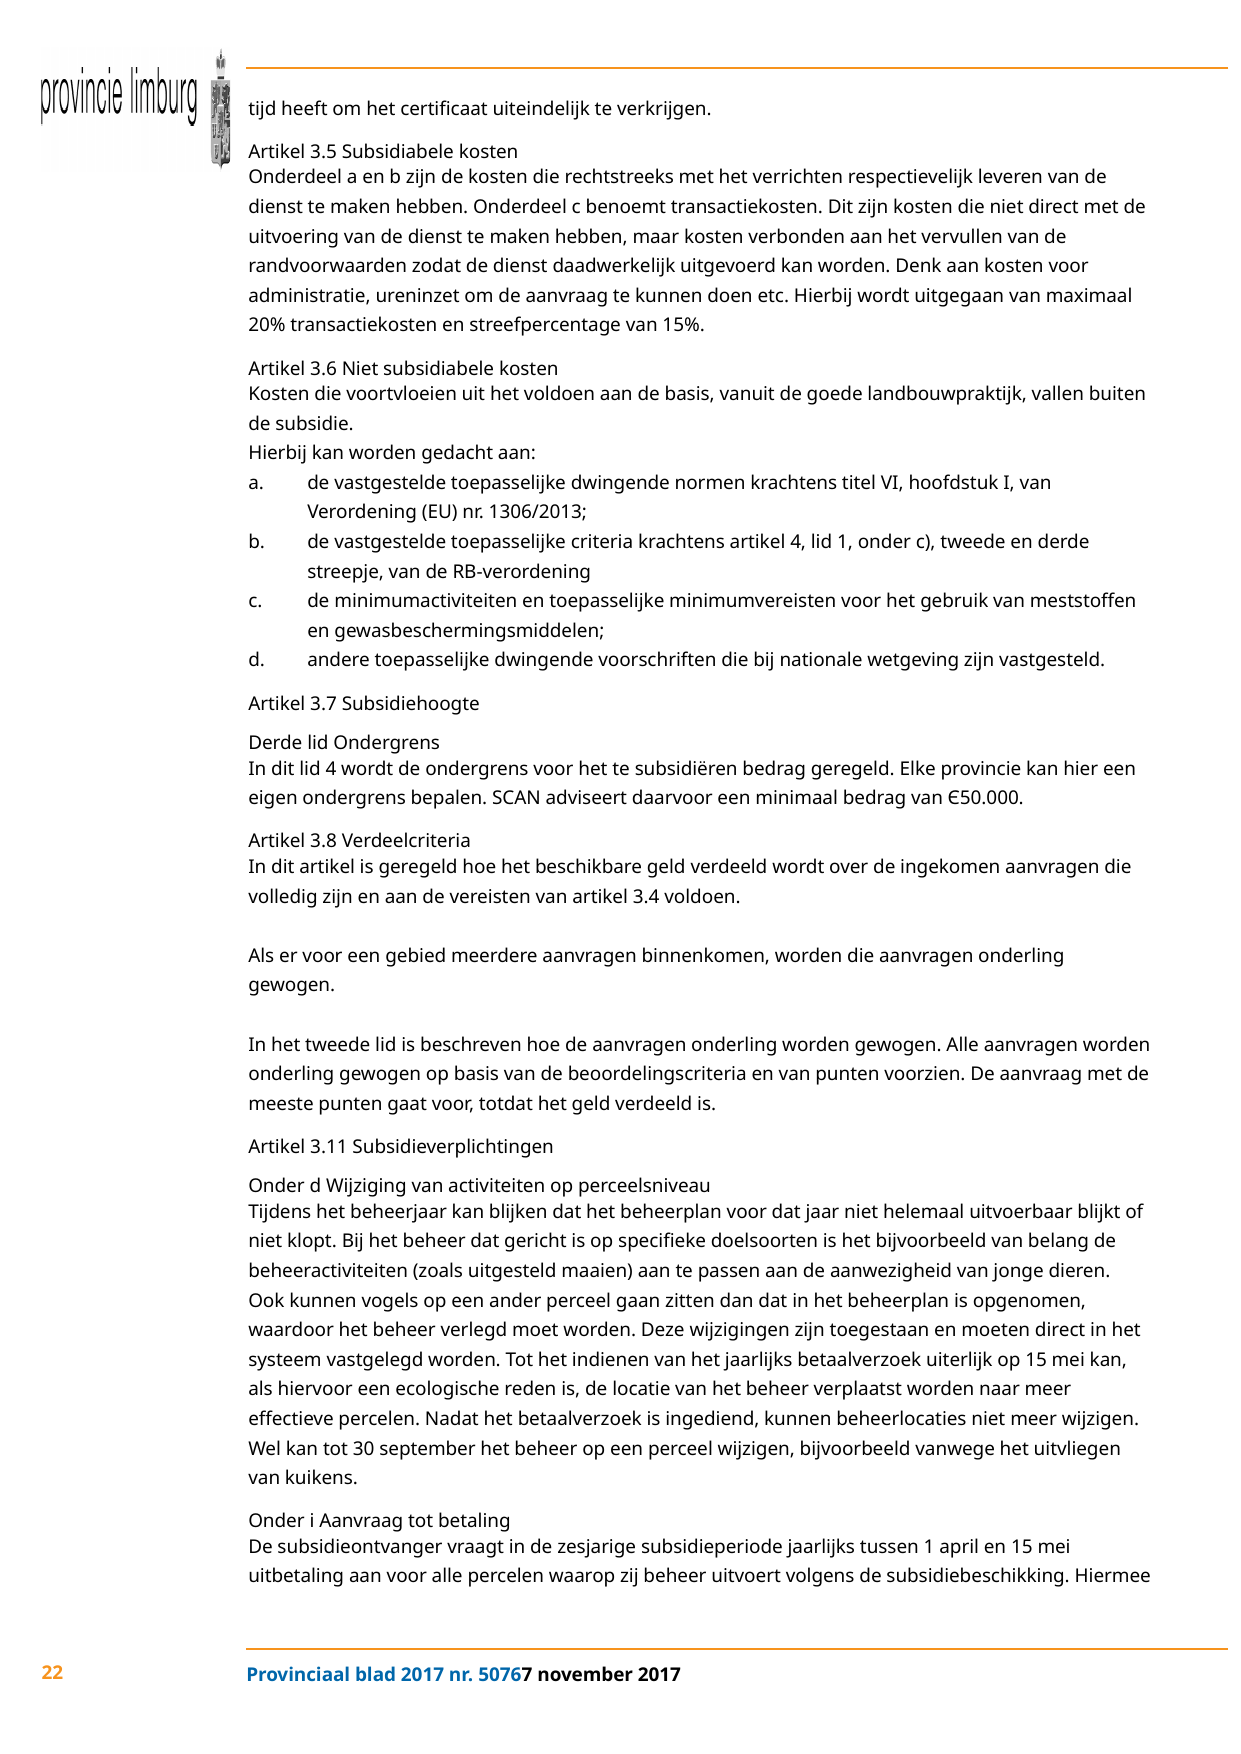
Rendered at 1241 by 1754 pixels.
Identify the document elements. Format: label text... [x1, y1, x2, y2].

list de vastgestelde toepasselijke dwingende normen krachtens titel VI, hoofdstuk I, van Verordening (EU) nr. 1306/2013; [248, 469, 1152, 524]
text Derde lid Ondergrens [248, 729, 1152, 755]
text Onderdeel a en b zijn de kosten die rechtstreeks met het verrichten respectievelijk leveren van de dienst te maken hebben. Onderdeel c benoemt transactiekosten. Dit zijn kosten die niet direct met de uitvoering van de dienst te maken hebben, maar kosten verbonden aan het vervullen van de randvoorwaarden zodat de dienst daadwerkelijk uitgevoerd kan worden. Denk aan kosten voor administratie, ureninzet om de aanvraag te kunnen doen etc. Hierbij wordt uitgegaan van maximaal 20% transactiekosten en streefpercentage van 15%. [248, 164, 1152, 337]
text Als er voor een gebied meerdere aanvragen binnenkomen, worden die aanvragen onderling gewogen. [248, 942, 1152, 997]
text Tijdens het beheerjaar kan blijken dat het beheerplan voor dat jaar niet helemaal uitvoerbaar blijkt of niet klopt. Bij het beheer dat gericht is op specifieke doelsoorten is het bijvoorbeeld van belang de beheeractiviteiten (zoals uitgesteld maaien) aan te passen aan de aanwezigheid van jonge dieren. Ook kunnen vogels op een ander perceel gaan zitten dan dat in het beheerplan is opgenomen, waardoor het beheer verlegd moet worden. Deze wijzigingen zijn toegestaan en moeten direct in het systeem vastgelegd worden. Tot het indienen van het jaarlijks betaalverzoek uiterlijk op 15 mei kan, als hiervoor een ecologische reden is, de locatie van het beheer verplaatst worden naar meer effectieve percelen. Nadat het betaalverzoek is ingediend, kunnen beheerlocaties niet meer wijzigen. Wel kan tot 30 september het beheer op een perceel wijzigen, bijvoorbeeld vanwege het uitvliegen van kuikens. [248, 1198, 1152, 1490]
text De subsidieontvanger vraagt in de zesjarige subsidieperiode jaarlijks tussen 1 april en 15 mei uitbetaling aan voor alle percelen waarop zij beheer uitvoert volgens de subsidiebeschikking. Hiermee [248, 1533, 1152, 1588]
text Artikel 3.11 Subsidieverplichtingen [248, 1133, 1152, 1159]
text Artikel 3.5 Subsidiabele kosten [248, 138, 1152, 164]
text In het tweede lid is beschreven hoe de aanvragen onderling worden gewogen. Alle aanvragen worden onderling gewogen op basis van de beoordelingscriteria en van punten voorzien. De aanvraag met de meeste punten gaat voor, totdat het geld verdeeld is. [248, 1031, 1152, 1116]
picture [41, 47, 231, 172]
text Onder d Wijziging van activiteiten op perceelsniveau [248, 1172, 1152, 1198]
text In dit artikel is geregeld hoe het beschikbare geld verdeeld wordt over de ingekomen aanvragen die volledig zijn en aan de vereisten van artikel 3.4 voldoen. [248, 853, 1152, 908]
text tijd heeft om het certificaat uiteindelijk te verkrijgen. [248, 95, 1152, 121]
text Onder i Aanvraag tot betaling [248, 1507, 1152, 1533]
list andere toepasselijke dwingende voorschriften die bij nationale wetgeving zijn vastgesteld. [248, 647, 1152, 672]
text Artikel 3.8 Verdeelcriteria [248, 827, 1152, 853]
text Kosten die voortvloeien uit het voldoen aan de basis, vanuit de goede landbouwpraktijk, vallen buiten de subsidie. [248, 380, 1152, 436]
text Artikel 3.6 Niet subsidiabele kosten [248, 355, 1152, 380]
text Artikel 3.7 Subsidiehoogte [248, 690, 1152, 716]
list de minimumactiviteiten en toepasselijke minimumvereisten voor het gebruik van meststoffen en gewasbeschermingsmiddelen; [248, 587, 1152, 643]
list de vastgestelde toepasselijke criteria krachtens artikel 4, lid 1, onder c), tweede en derde streepje, van de RB-verordening [248, 528, 1152, 584]
text Hierbij kan worden gedacht aan: [248, 439, 1152, 465]
text In dit lid 4 wordt de ondergrens voor het te subsidiëren bedrag geregeld. Elke provincie kan hier een eigen ondergrens bepalen. SCAN adviseert daarvoor een minimaal bedrag van Є50.000. [248, 755, 1152, 810]
